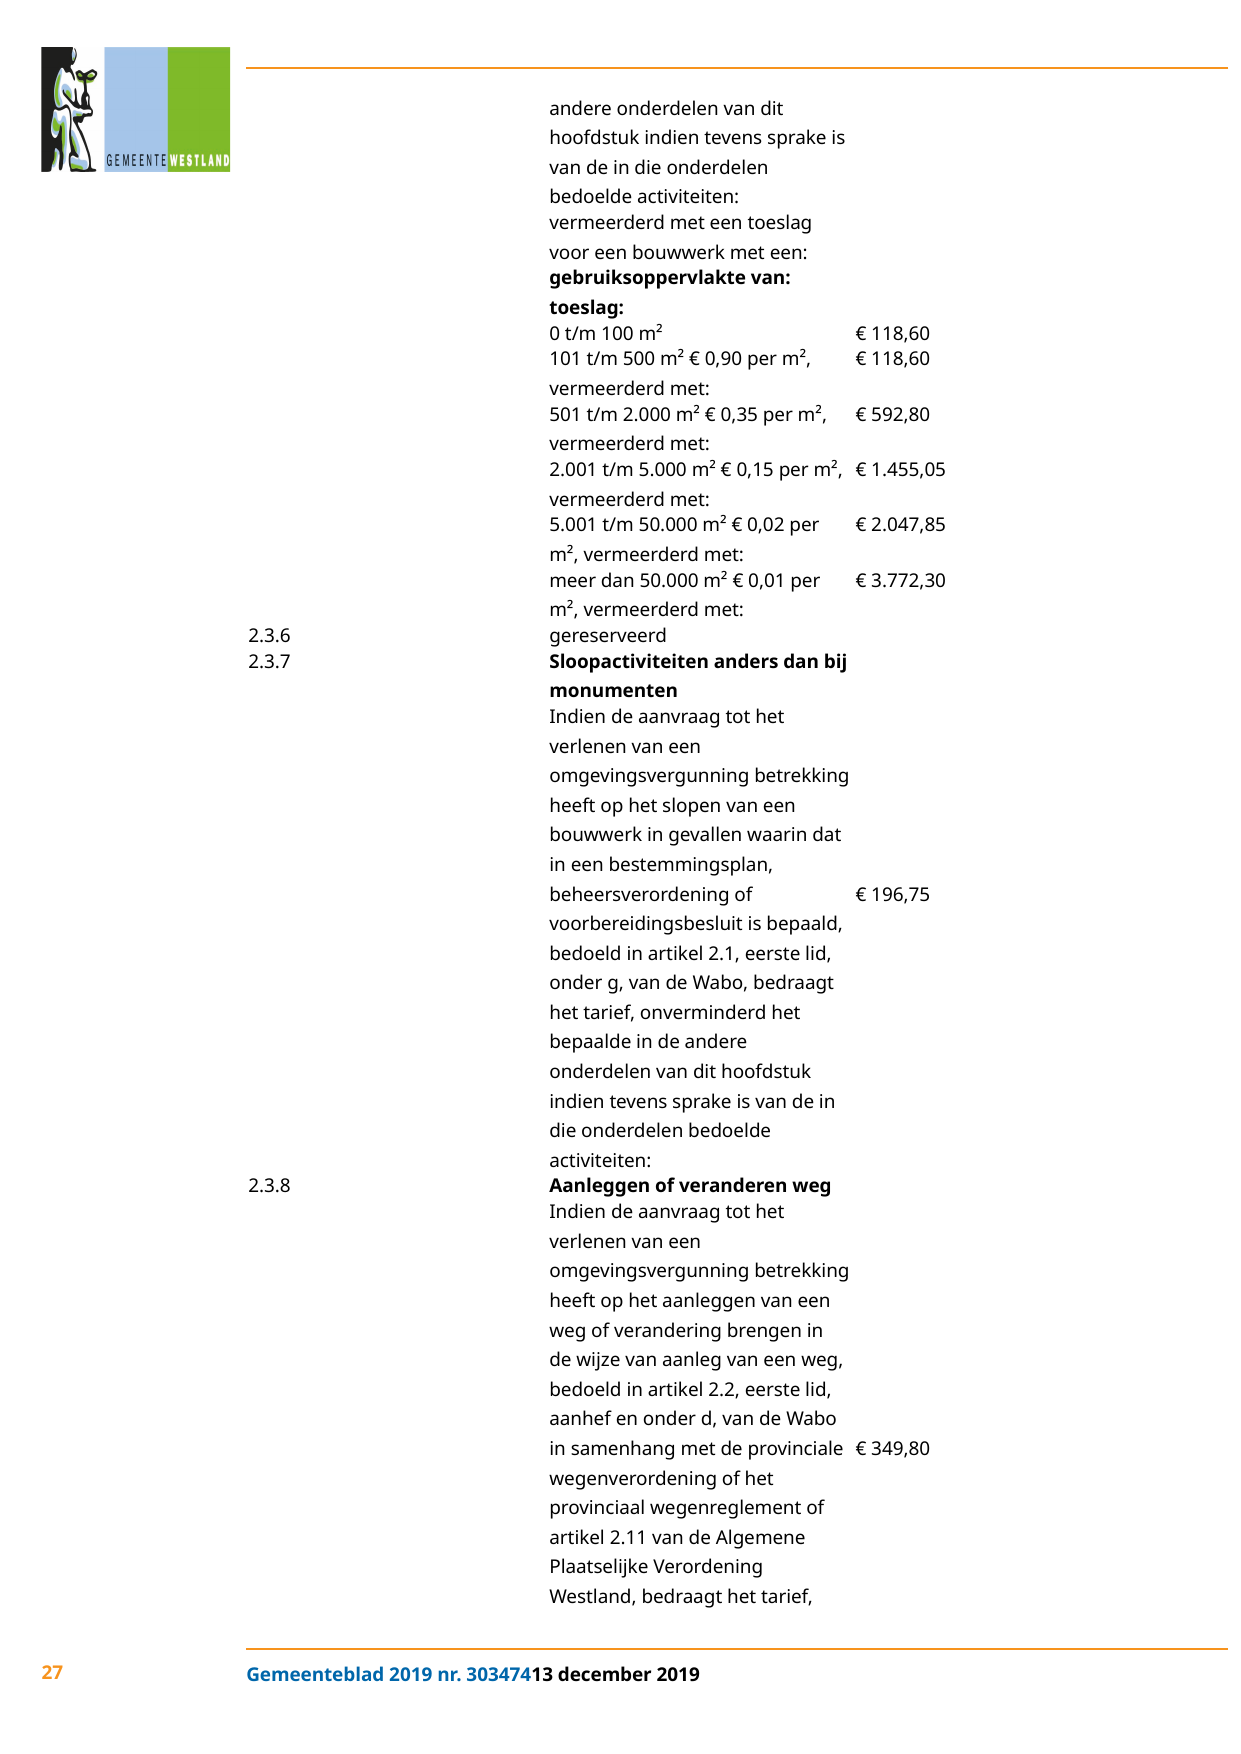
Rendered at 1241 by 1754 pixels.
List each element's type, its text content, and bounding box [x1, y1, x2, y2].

table_cell [850, 648, 1152, 703]
table_cell Indien de aanvraag tot het verlenen van een omgevingsvergunning betrekking heeft op het aanleggen van een weg of verandering brengen in de wijze van aanleg van een weg, bedoeld in artikel 2.2, eerste lid, aanhef en onder d, van de Wabo in samenhang met de provinciale wegenverordening of het provinciaal wegenreglement of artikel 2.11 van de Algemene Plaatselijke Verordening Westland, bedraagt het tarief, [549, 1199, 850, 1609]
table_cell 2.3.6 [248, 622, 549, 648]
table_cell [248, 1199, 549, 1609]
table_cell Aanleggen of veranderen weg [549, 1173, 850, 1198]
table_cell [248, 95, 549, 209]
table_cell gereserveerd [549, 622, 850, 648]
table_cell gebruiksoppervlakte van: toeslag: [549, 265, 850, 320]
table_cell € 3.772,30 [850, 567, 1152, 622]
table_cell [248, 703, 549, 1173]
table_cell 101 t/m 500 m² € 0,90 per m², vermeerderd met: [549, 346, 850, 401]
table_cell Indien de aanvraag tot het verlenen van een omgevingsvergunning betrekking heeft op het slopen van een bouwwerk in gevallen waarin dat in een bestemmingsplan, beheersverordening of voorbereidingsbesluit is bepaald, bedoeld in artikel 2.1, eerste lid, onder g, van de Wabo, bedraagt het tarief, onverminderd het bepaalde in de andere onderdelen van dit hoofdstuk indien tevens sprake is van de in die onderdelen bedoelde activiteiten: [549, 703, 850, 1173]
table_cell € 2.047,85 [850, 512, 1152, 567]
table_cell meer dan 50.000 m² € 0,01 per m², vermeerderd met: [549, 567, 850, 622]
table_cell [248, 401, 549, 456]
table_cell 2.3.7 [248, 648, 549, 703]
table_cell [248, 567, 549, 622]
table_cell [850, 209, 1152, 264]
table_cell [850, 622, 1152, 648]
table_cell € 196,75 [850, 703, 1152, 1173]
table_cell [248, 512, 549, 567]
table_cell 501 t/m 2.000 m² € 0,35 per m², vermeerderd met: [549, 401, 850, 456]
table_cell [850, 265, 1152, 320]
picture [41, 47, 231, 172]
table_cell € 1.455,05 [850, 456, 1152, 512]
table_cell € 118,60 [850, 346, 1152, 401]
table_cell [248, 456, 549, 512]
table_cell [850, 95, 1152, 209]
table_cell € 118,60 [850, 320, 1152, 346]
table_cell andere onderdelen van dit hoofdstuk indien tevens sprake is van de in die onderdelen bedoelde activiteiten: [549, 95, 850, 209]
table_cell € 592,80 [850, 401, 1152, 456]
table_cell [248, 209, 549, 264]
table_cell [248, 265, 549, 320]
table_cell 2.001 t/m 5.000 m² € 0,15 per m², vermeerderd met: [549, 456, 850, 512]
table_cell 0 t/m 100 m² [549, 320, 850, 346]
table_cell vermeerderd met een toeslag voor een bouwwerk met een: [549, 209, 850, 264]
table_cell € 349,80 [850, 1199, 1152, 1609]
table_cell 2.3.8 [248, 1173, 549, 1198]
table_cell [248, 346, 549, 401]
table_cell [850, 1173, 1152, 1198]
table_cell 5.001 t/m 50.000 m² € 0,02 per m², vermeerderd met: [549, 512, 850, 567]
table_cell Sloopactiviteiten anders dan bij monumenten [549, 648, 850, 703]
table_cell [248, 320, 549, 346]
